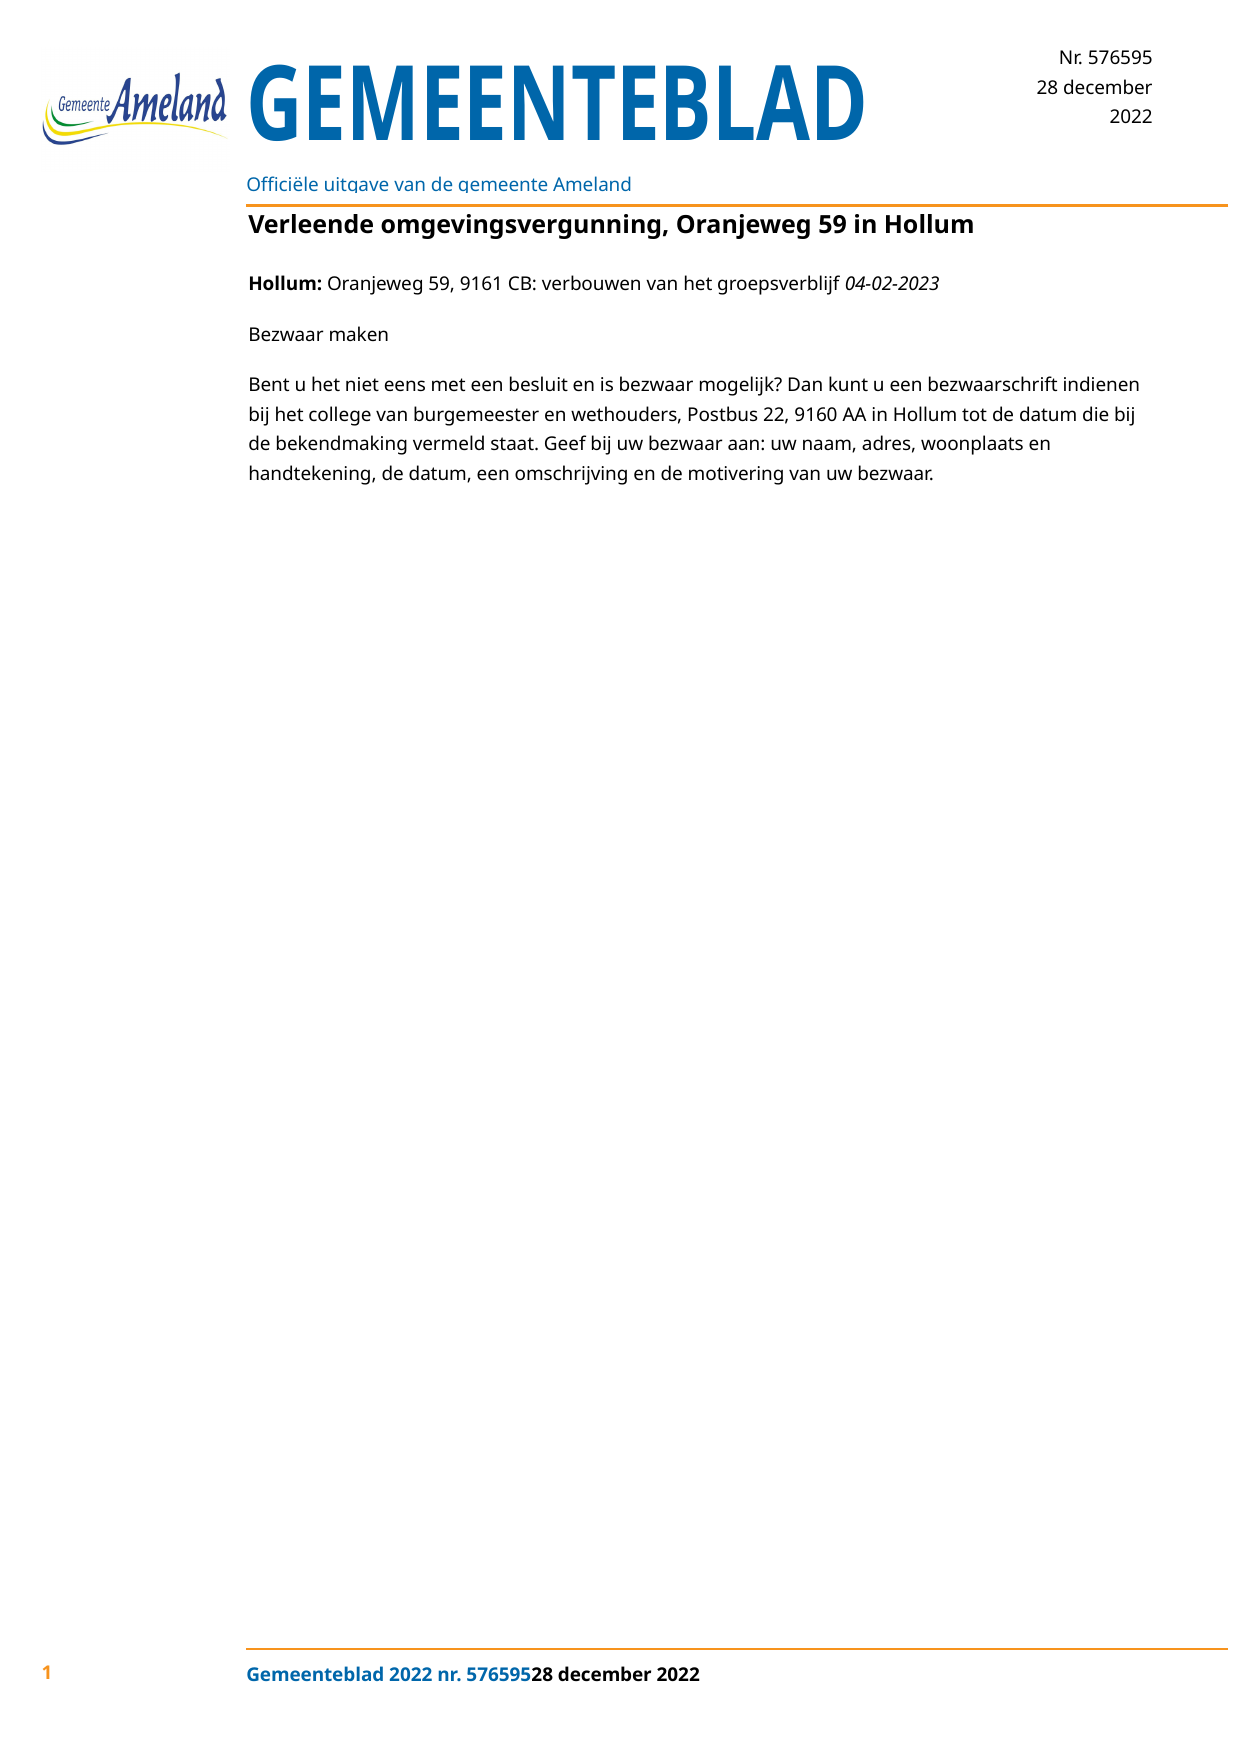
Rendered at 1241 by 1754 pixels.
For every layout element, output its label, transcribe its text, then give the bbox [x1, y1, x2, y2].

text Bent u het niet eens met een besluit en is bezwaar mogelijk? Dan kunt u een bezwaarschrift indienen bij het college van burgemeester en wethouders, Postbus 22, 9160 AA in Hollum tot de datum die bij de bekendmaking vermeld staat. Geef bij uw bezwaar aan: uw naam, adres, woonplaats en handtekening, de datum, een omschrijving en de motivering van uw bezwaar. [248, 371, 1152, 486]
text Bezwaar maken [248, 321, 1152, 346]
text Hollum: Oranjeweg 59, 9161 CB: verbouwen van het groepsverblijf 04-02-2023 [248, 270, 1152, 296]
text Verleende omgevingsvergunning, Oranjeweg 59 in Hollum [248, 207, 1152, 241]
picture [41, 47, 231, 172]
